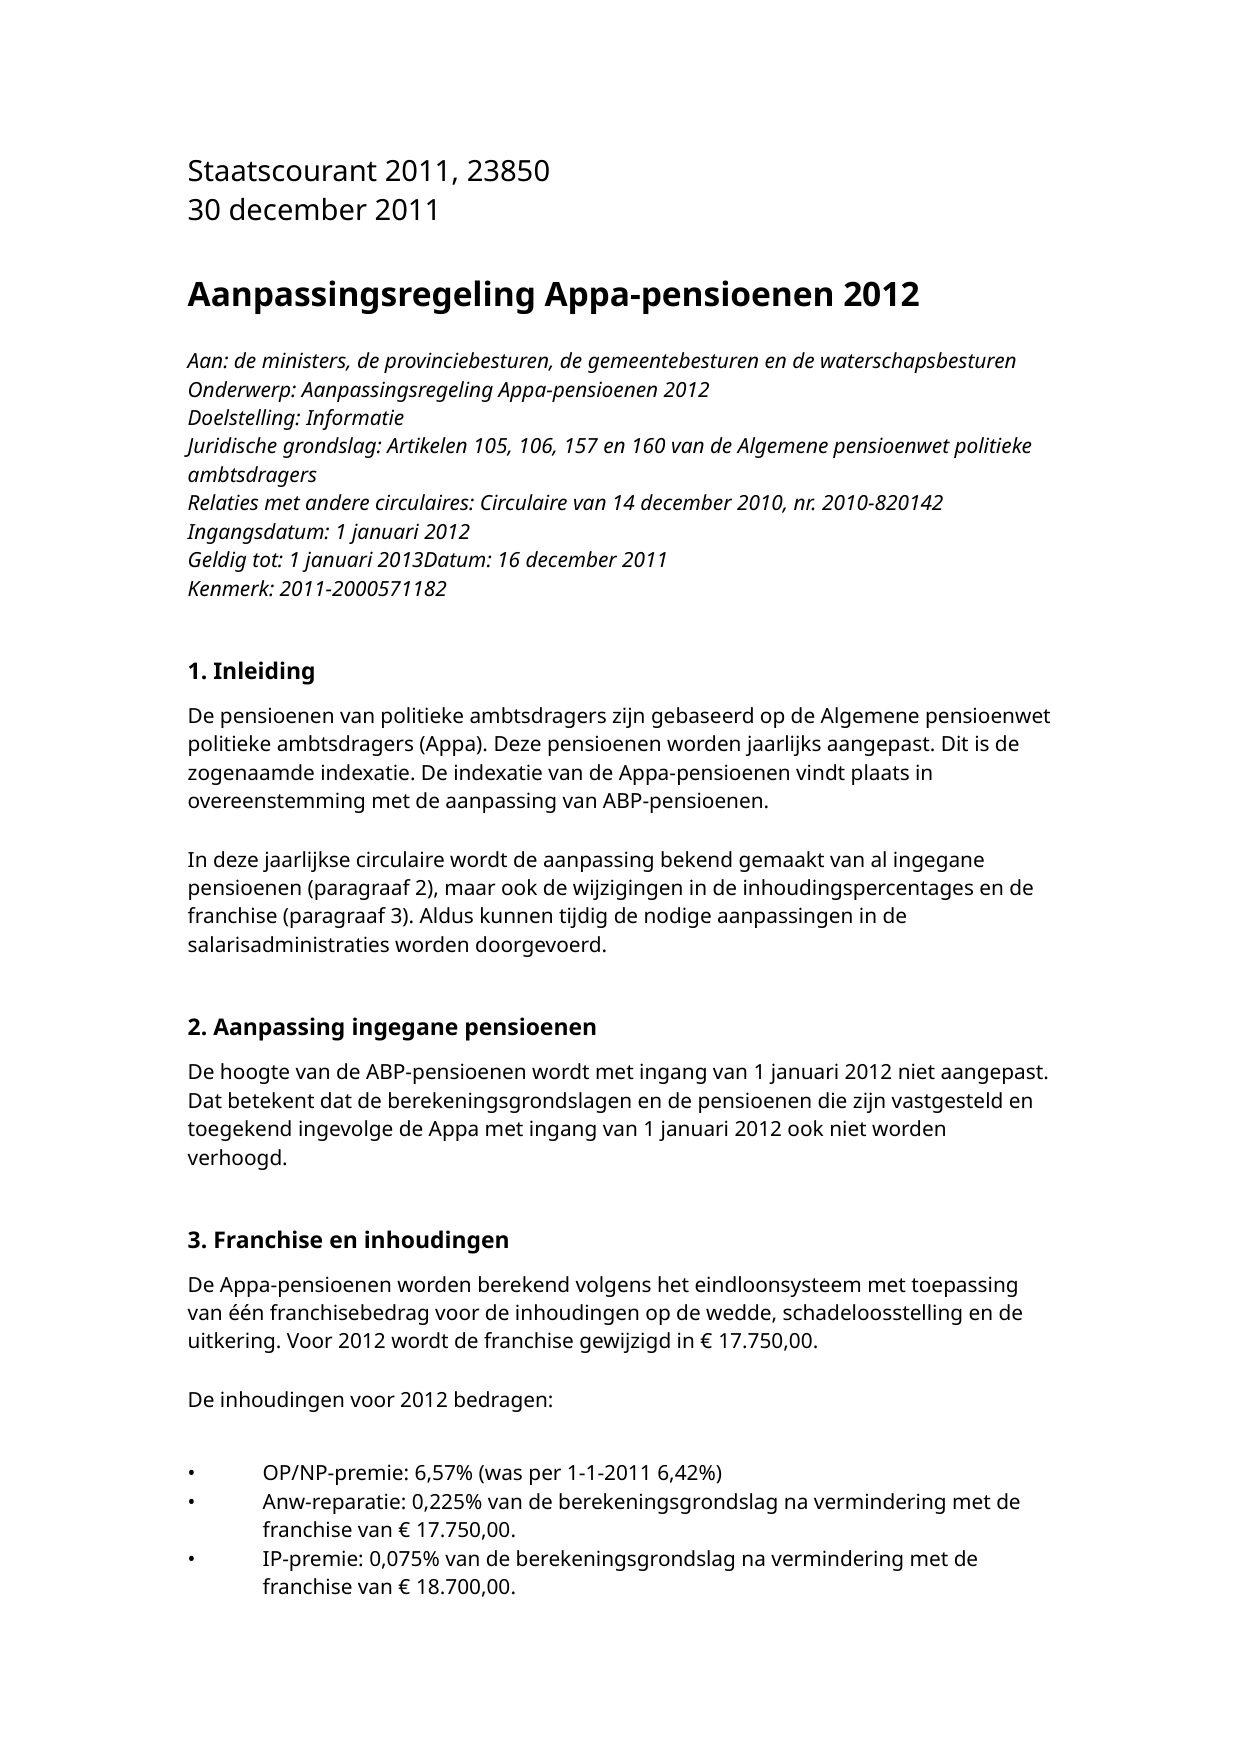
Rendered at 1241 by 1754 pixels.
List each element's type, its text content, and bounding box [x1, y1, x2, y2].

text Aan: de ministers, de provinciebesturen, de gemeentebesturen en de waterschapsbesturen [187, 346, 1053, 375]
text Ingangsdatum: 1 januari 2012 [187, 517, 1053, 545]
text De inhoudingen voor 2012 bedragen: [187, 1385, 1053, 1413]
text Kenmerk: 2011-2000571182 [187, 574, 1053, 602]
text De hoogte van de ABP-pensioenen wordt met ingang van 1 januari 2012 niet aangepast. Dat betekent dat de berekeningsgrondslagen en de pensioenen die zijn vastgesteld en toegekend ingevolge de Appa met ingang van 1 januari 2012 ook niet worden verhoogd. [187, 1057, 1053, 1171]
subtitle 2. Aanpassing ingegane pensioenen [187, 1011, 1053, 1042]
text Onderwerp: Aanpassingsregeling Appa-pensioenen 2012 [187, 375, 1053, 403]
text Juridische grondslag: Artikelen 105, 106, 157 en 160 van de Algemene pensioenwet politieke ambtsdragers [187, 432, 1053, 488]
text Staatscourant 2011, 23850 [187, 150, 1053, 190]
subtitle 3. Franchise en inhoudingen [187, 1223, 1053, 1255]
text Doelstelling: Informatie [187, 403, 1053, 432]
text Relaties met andere circulaires: Circulaire van 14 december 2010, nr. 2010-820142 [187, 488, 1053, 517]
list Anw-reparatie: 0,225% van de berekeningsgrondslag na vermindering met de franchise van € 17.750,00. [187, 1487, 1053, 1544]
list IP-premie: 0,075% van de berekeningsgrondslag na vermindering met de franchise van € 18.700,00. [187, 1544, 1053, 1601]
text In deze jaarlijkse circulaire wordt de aanpassing bekend gemaakt van al ingegane pensioenen (paragraaf 2), maar ook de wijzigingen in de inhoudingspercentages en de franchise (paragraaf 3). Aldus kunnen tijdig de nodige aanpassingen in de salarisadministraties worden doorgevoerd. [187, 845, 1053, 958]
text Geldig tot: 1 januari 2013Datum: 16 december 2011 [187, 545, 1053, 574]
text 30 december 2011 [187, 190, 1053, 229]
subtitle Aanpassingsregeling Appa-pensioenen 2012 [187, 271, 1053, 316]
text De pensioenen van politieke ambtsdragers zijn gebaseerd op de Algemene pensioenwet politieke ambtsdragers (Appa). Deze pensioenen worden jaarlijks aangepast. Dit is de zogenaamde indexatie. De indexatie van de Appa-pensioenen vindt plaats in overeenstemming met de aanpassing van ABP-pensioenen. [187, 701, 1053, 815]
subtitle 1. Inleiding [187, 655, 1053, 686]
text De Appa-pensioenen worden berekend volgens het eindloonsysteem met toepassing van één franchisebedrag voor de inhoudingen op de wedde, schadeloosstelling en de uitkering. Voor 2012 wordt de franchise gewijzigd in € 17.750,00. [187, 1270, 1053, 1355]
list OP/NP-premie: 6,57% (was per 1-1-2011 6,42%) [187, 1458, 1053, 1487]
